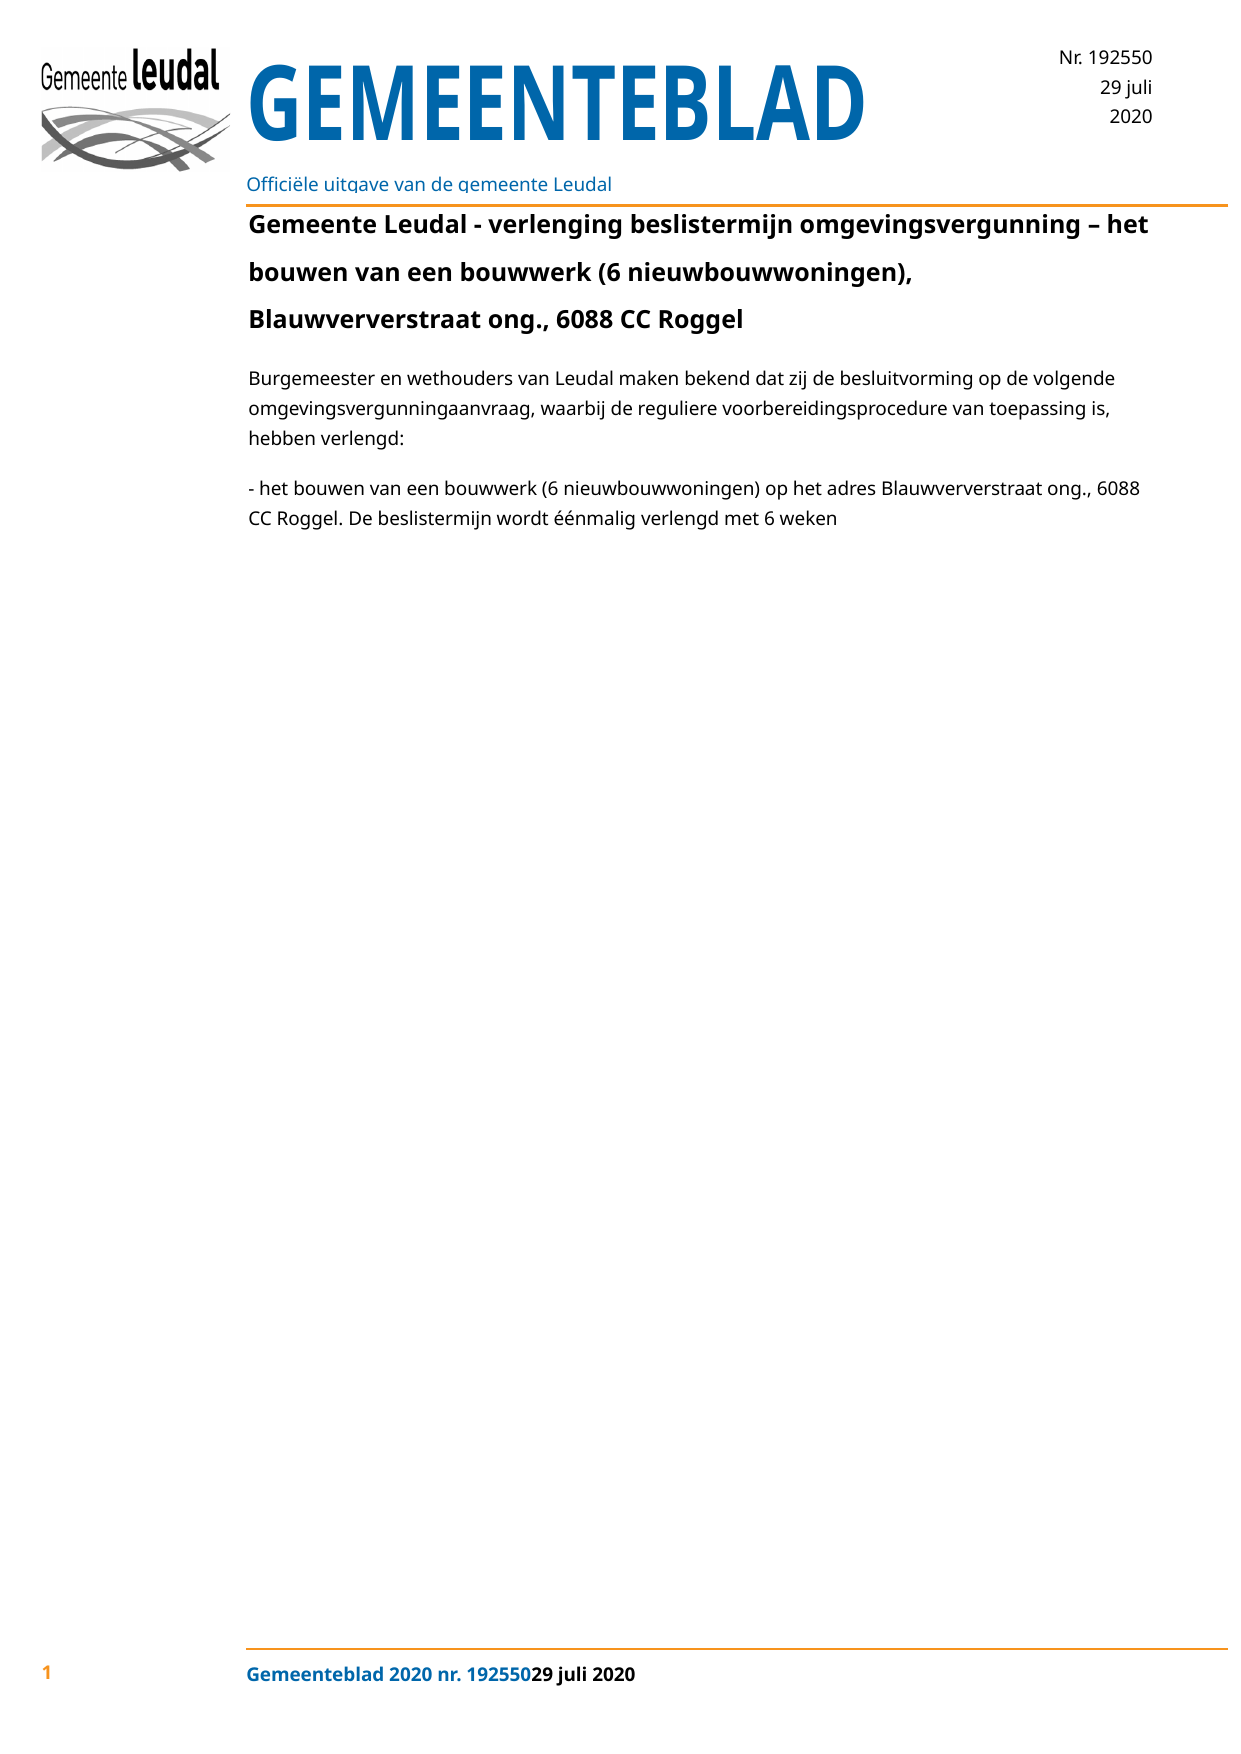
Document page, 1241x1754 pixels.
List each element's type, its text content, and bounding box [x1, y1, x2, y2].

text Burgemeester en wethouders van Leudal maken bekend dat zij de besluitvorming op de volgende omgevingsvergunningaanvraag, waarbij de reguliere voorbereidingsprocedure van toepassing is, hebben verlengd: [248, 366, 1152, 450]
text Gemeente Leudal - verlenging beslistermijn omgevingsvergunning – het bouwen van een bouwwerk (6 nieuwbouwwoningen), Blauwververstraat ong., 6088 CC Roggel [248, 207, 1152, 336]
picture [41, 47, 231, 172]
text - het bouwen van een bouwwerk (6 nieuwbouwwoningen) op het adres Blauwververstraat ong., 6088 CC Roggel. De beslistermijn wordt éénmalig verlengd met 6 weken [248, 475, 1152, 530]
